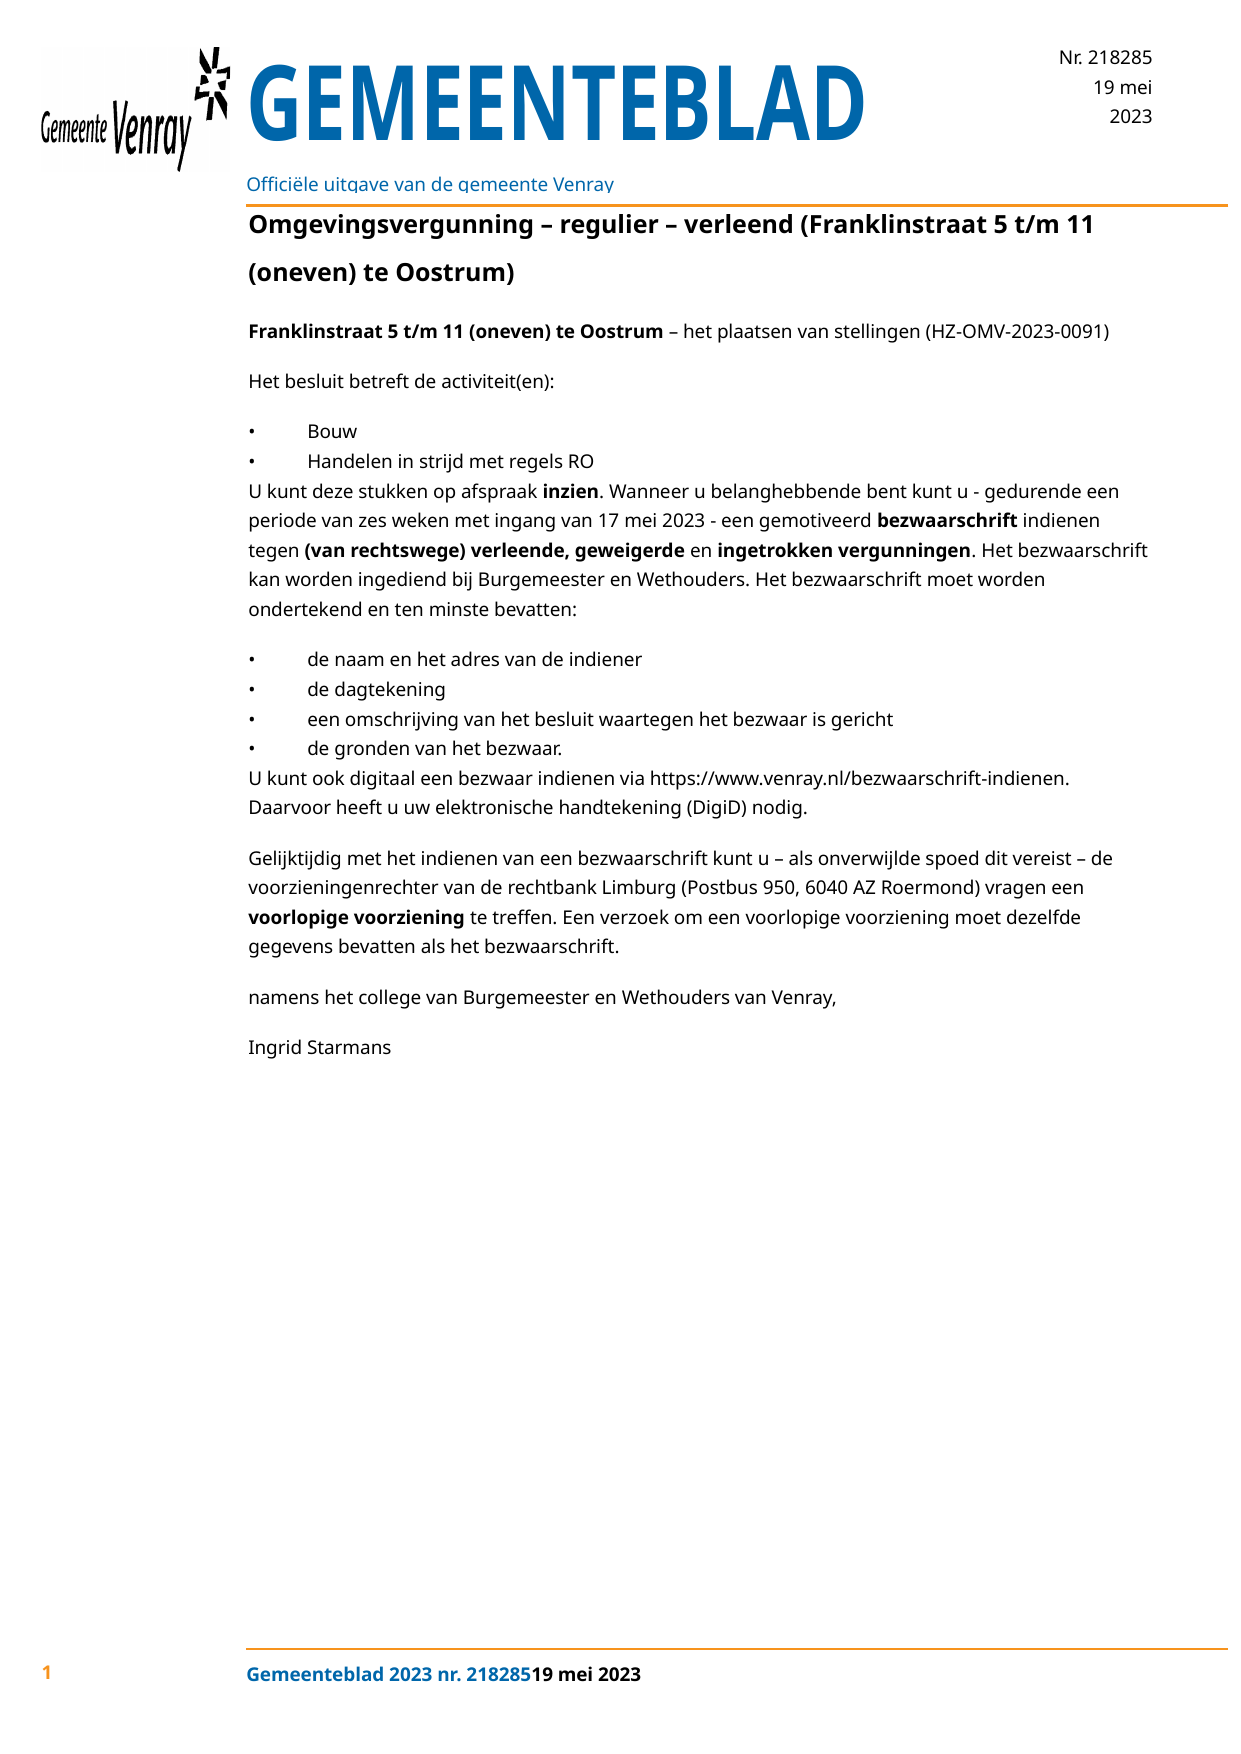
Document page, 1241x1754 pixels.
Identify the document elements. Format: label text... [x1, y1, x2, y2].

list de naam en het adres van de indiener [248, 647, 1152, 672]
text namens het college van Burgemeester en Wethouders van Venray, [248, 984, 1152, 1010]
list Bouw [248, 419, 1152, 444]
text Franklinstraat 5 t/m 11 (oneven) te Oostrum – het plaatsen van stellingen (HZ-OMV-2023-0091) [248, 318, 1152, 344]
list de gronden van het bezwaar. [248, 735, 1152, 761]
list een omschrijving van het besluit waartegen het bezwaar is gericht [248, 706, 1152, 732]
text Het besluit betreft de activiteit(en): [248, 368, 1152, 394]
text Omgevingsvergunning – regulier – verleend (Franklinstraat 5 t/m 11 (oneven) te Oostrum) [248, 207, 1152, 288]
text U kunt deze stukken op afspraak inzien. Wanneer u belanghebbende bent kunt u - gedurende een periode van zes weken met ingang van 17 mei 2023 - een gemotiveerd bezwaarschrift indienen tegen (van rechtswege) verleende, geweigerde en ingetrokken vergunningen. Het bezwaarschrift kan worden ingediend bij Burgemeester en Wethouders. Het bezwaarschrift moet worden ondertekend en ten minste bevatten: [248, 478, 1152, 622]
picture [41, 47, 231, 172]
text Ingrid Starmans [248, 1034, 1152, 1060]
text U kunt ook digitaal een bezwaar indienen via https://www.venray.nl/bezwaarschrift-indienen. Daarvoor heeft u uw elektronische handtekening (DigiD) nodig. [248, 765, 1152, 820]
list Handelen in strijd met regels RO [248, 448, 1152, 474]
text Gelijktijdig met het indienen van een bezwaarschrift kunt u – als onverwijlde spoed dit vereist – de voorzieningenrechter van de rechtbank Limburg (Postbus 950, 6040 AZ Roermond) vragen een voorlopige voorziening te treffen. Een verzoek om een voorlopige voorziening moet dezelfde gegevens bevatten als het bezwaarschrift. [248, 845, 1152, 959]
list de dagtekening [248, 676, 1152, 702]
